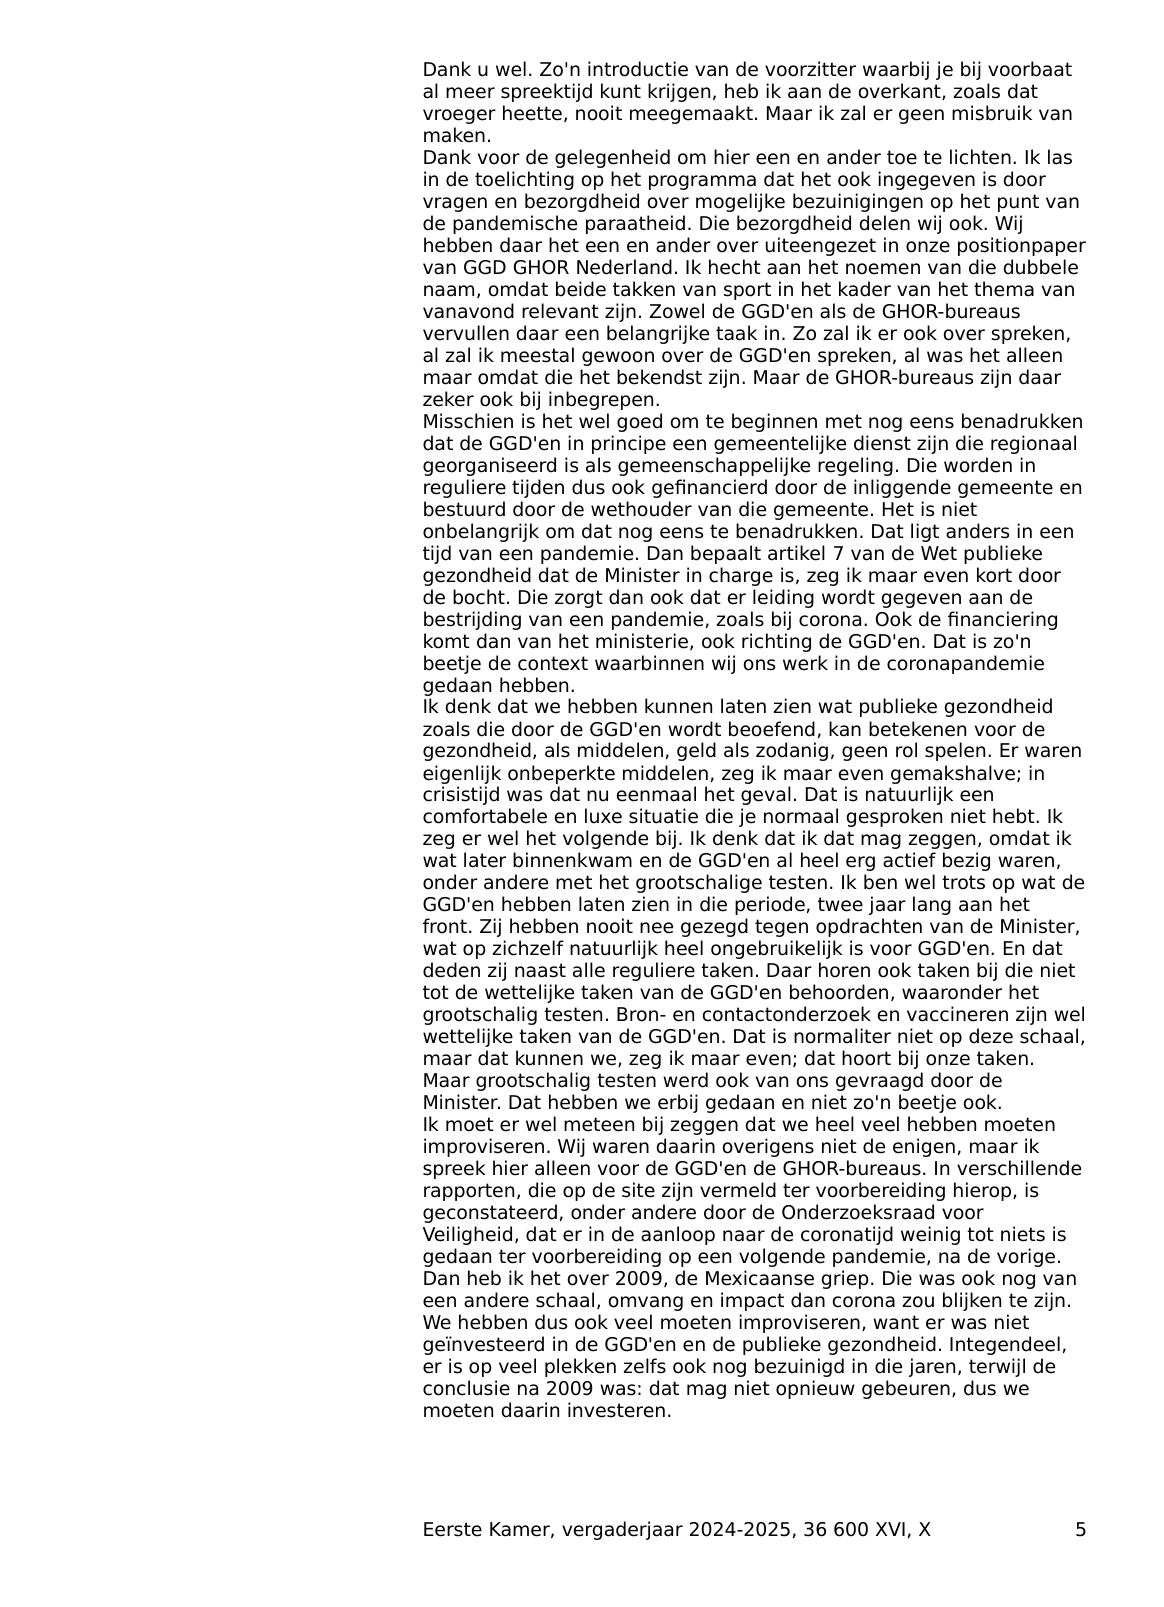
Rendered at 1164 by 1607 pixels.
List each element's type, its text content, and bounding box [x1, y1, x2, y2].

text Ik denk dat we hebben kunnen laten zien wat publieke gezondheid zoals die door de GGD'en wordt beoefend, kan betekenen voor de gezondheid, als middelen, geld als zodanig, geen rol spelen. Er waren eigenlijk onbeperkte middelen, zeg ik maar even gemakshalve; in crisistijd was dat nu eenmaal het geval. Dat is natuurlijk een comfortabele en luxe situatie die je normaal gesproken niet hebt. Ik zeg er wel het volgende bij. Ik denk dat ik dat mag zeggen, omdat ik wat later binnenkwam en de GGD'en al heel erg actief bezig waren, onder andere met het grootschalige testen. Ik ben wel trots op wat de GGD'en hebben laten zien in die periode, twee jaar lang aan het front. Zij hebben nooit nee gezegd tegen opdrachten van de Minister, wat op zichzelf natuurlijk heel ongebruikelijk is voor GGD'en. En dat deden zij naast alle reguliere taken. Daar horen ook taken bij die niet tot de wettelijke taken van de GGD'en behoorden, waaronder het grootschalig testen. Bron- en contactonderzoek en vaccineren zijn wel wettelijke taken van de GGD'en. Dat is normaliter niet op deze schaal, maar dat kunnen we, zeg ik maar even; dat hoort bij onze taken. Maar grootschalig testen werd ook van ons gevraagd door de Minister. Dat hebben we erbij gedaan en niet zo'n beetje ook. [422, 696, 1087, 1114]
text Dank voor de gelegenheid om hier een en ander toe te lichten. Ik las in de toelichting op het programma dat het ook ingegeven is door vragen en bezorgdheid over mogelijke bezuinigingen op het punt van de pandemische paraatheid. Die bezorgdheid delen wij ook. Wij hebben daar het een en ander over uiteengezet in onze positionpaper van GGD GHOR Nederland. Ik hecht aan het noemen van die dubbele naam, omdat beide takken van sport in het kader van het thema van vanavond relevant zijn. Zowel de GGD'en als de GHOR-bureaus vervullen daar een belangrijke taak in. Zo zal ik er ook over spreken, al zal ik meestal gewoon over de GGD'en spreken, al was het alleen maar omdat die het bekendst zijn. Maar de GHOR-bureaus zijn daar zeker ook bij inbegrepen. [422, 147, 1087, 411]
text Misschien is het wel goed om te beginnen met nog eens benadrukken dat de GGD'en in principe een gemeentelijke dienst zijn die regionaal georganiseerd is als gemeenschappelijke regeling. Die worden in reguliere tijden dus ook gefinancierd door de inliggende gemeente en bestuurd door de wethouder van die gemeente. Het is niet onbelangrijk om dat nog eens te benadrukken. Dat ligt anders in een tijd van een pandemie. Dan bepaalt artikel 7 van de Wet publieke gezondheid dat de Minister in charge is, zeg ik maar even kort door de bocht. Die zorgt dan ook dat er leiding wordt gegeven aan de bestrijding van een pandemie, zoals bij corona. Ook de financiering komt dan van het ministerie, ook richting de GGD'en. Dat is zo'n beetje de context waarbinnen wij ons werk in de coronapandemie gedaan hebben. [422, 411, 1087, 696]
text Ik moet er wel meteen bij zeggen dat we heel veel hebben moeten improviseren. Wij waren daarin overigens niet de enigen, maar ik spreek hier alleen voor de GGD'en de GHOR-bureaus. In verschillende rapporten, die op de site zijn vermeld ter voorbereiding hierop, is geconstateerd, onder andere door de Onderzoeksraad voor Veiligheid, dat er in de aanloop naar de coronatijd weinig tot niets is gedaan ter voorbereiding op een volgende pandemie, na de vorige. Dan heb ik het over 2009, de Mexicaanse griep. Die was ook nog van een andere schaal, omvang en impact dan corona zou blijken te zijn. We hebben dus ook veel moeten improviseren, want er was niet geïnvesteerd in de GGD'en en de publieke gezondheid. Integendeel, er is op veel plekken zelfs ook nog bezuinigd in die jaren, terwijl de conclusie na 2009 was: dat mag niet opnieuw gebeuren, dus we moeten daarin investeren. [422, 1114, 1087, 1422]
text Dank u wel. Zo'n introductie van de voorzitter waarbij je bij voorbaat al meer spreektijd kunt krijgen, heb ik aan de overkant, zoals dat vroeger heette, nooit meegemaakt. Maar ik zal er geen misbruik van maken. [422, 59, 1087, 147]
